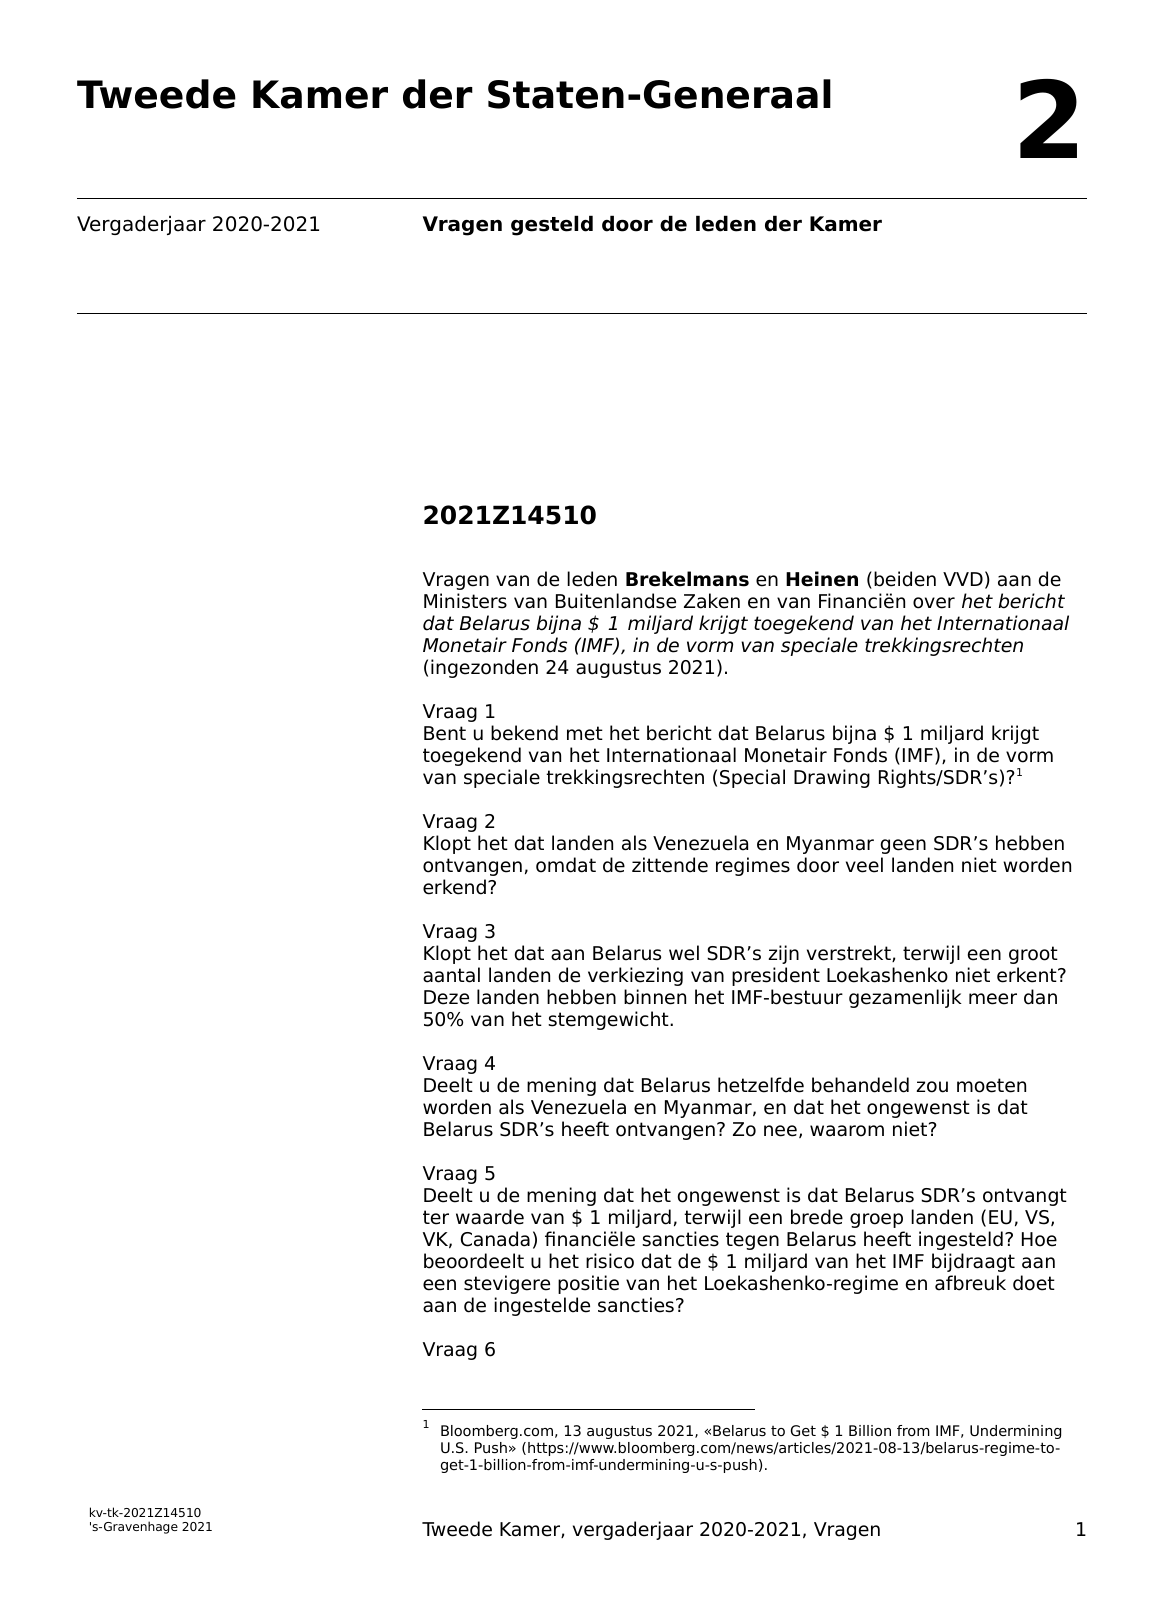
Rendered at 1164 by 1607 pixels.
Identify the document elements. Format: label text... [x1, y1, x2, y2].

text Bent u bekend met het bericht dat Belarus bijna $ 1 miljard krijgt toegekend van het Internationaal Monetair Fonds (IMF), in de vorm van speciale trekkingsrechten (Special Drawing Rights/SDR’s)? [422, 723, 1087, 789]
table_cell Vergaderjaar 2020-2021 [77, 199, 422, 313]
text Klopt het dat aan Belarus wel SDR’s zijn verstrekt, terwijl een groot aantal landen de verkiezing van president Loekashenko niet erkent? Deze landen hebben binnen het IMF-bestuur gezamenlijk meer dan 50% van het stemgewicht. [422, 943, 1087, 1031]
text Vraag 6 [422, 1339, 1087, 1361]
text Deelt u de mening dat het ongewenst is dat Belarus SDR’s ontvangt ter waarde van $ 1 miljard, terwijl een brede groep landen (EU, VS, VK, Canada) financiële sancties tegen Belarus heeft ingesteld? Hoe beoordeelt u het risico dat de $ 1 miljard van het IMF bijdraagt aan een stevigere positie van het Loekashenko-regime en afbreuk doet aan de ingestelde sancties? [422, 1185, 1087, 1317]
text Bloomberg.com, 13 augustus 2021, «Belarus to Get $ 1 Billion from IMF, Undermining U.S. Push» (https://www.bloomberg.com/news/articles/2021-08-13/belarus-regime-to-get-1-billion-from-imf-undermining-u-s-push). [422, 1418, 1087, 1474]
table_header Tweede Kamer der Staten-Generaal [77, 59, 886, 198]
text Vraag 3 [422, 921, 1087, 943]
text kv-tk-2021Z14510 [88, 1506, 323, 1520]
text Deelt u de mening dat Belarus hetzelfde behandeld zou moeten worden als Venezuela en Myanmar, en dat het ongewenst is dat Belarus SDR’s heeft ontvangen? Zo nee, waarom niet? [422, 1075, 1087, 1141]
text Vraag 5 [422, 1163, 1087, 1185]
text Vraag 2 [422, 811, 1087, 833]
table_cell Vragen gesteld door de leden der Kamer [422, 199, 1087, 313]
text 2021Z14510 [422, 501, 1087, 531]
text 's-Gravenhage 2021 [88, 1520, 323, 1534]
text Vragen van de leden Brekelmans en Heinen (beiden VVD) aan de Ministers van Buitenlandse Zaken en van Financiën over het bericht dat Belarus bijna $ 1 miljard krijgt toegekend van het Internationaal Monetair Fonds (IMF), in de vorm van speciale trekkingsrechten (ingezonden 24 augustus 2021). [422, 569, 1087, 679]
text Vraag 4 [422, 1053, 1087, 1075]
table_header 2 [886, 59, 1087, 198]
text Vraag 1 [422, 701, 1087, 723]
text Klopt het dat landen als Venezuela en Myanmar geen SDR’s hebben ontvangen, omdat de zittende regimes door veel landen niet worden erkend? [422, 833, 1087, 899]
